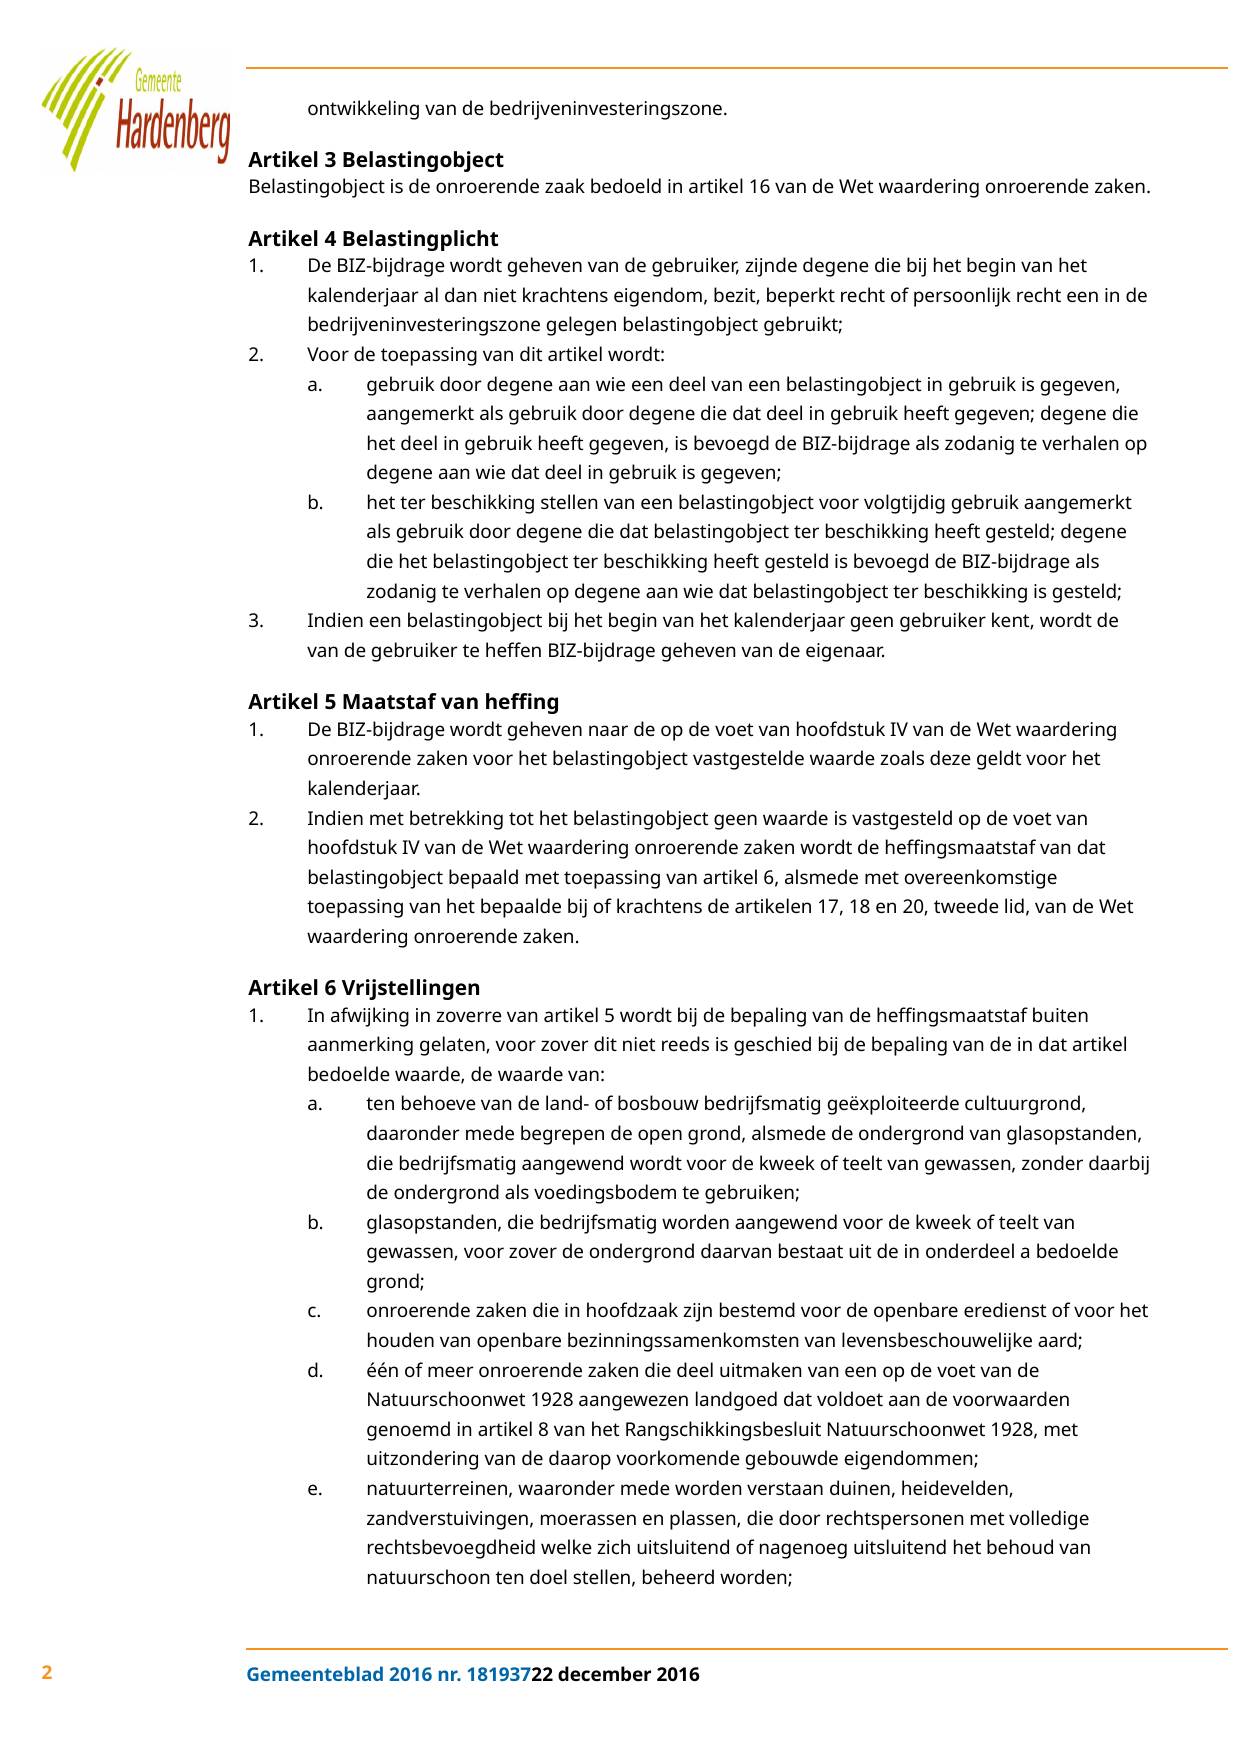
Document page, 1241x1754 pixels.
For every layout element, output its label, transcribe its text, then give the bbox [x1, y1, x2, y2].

list onroerende zaken die in hoofdzaak zijn bestemd voor de openbare eredienst of voor het houden van openbare bezinningssamenkomsten van levensbeschouwelijke aard; [307, 1298, 1152, 1353]
list ontwikkeling van de bedrijveninvesteringszone. [248, 95, 1152, 121]
text Artikel 6 Vrijstellingen [248, 973, 1152, 1002]
list gebruik door degene aan wie een deel van een belastingobject in gebruik is gegeven, aangemerkt als gebruik door degene die dat deel in gebruik heeft gegeven; degene die het deel in gebruik heeft gegeven, is bevoegd de BIZ-bijdrage als zodanig te verhalen op degene aan wie dat deel in gebruik is gegeven; [307, 371, 1152, 485]
list In afwijking in zoverre van artikel 5 wordt bij de bepaling van de heffingsmaatstaf buiten aanmerking gelaten, voor zover dit niet reeds is geschied bij de bepaling van de in dat artikel bedoelde waarde, de waarde van: [248, 1002, 1152, 1087]
list Indien met betrekking tot het belastingobject geen waarde is vastgesteld op de voet van hoofdstuk IV van de Wet waardering onroerende zaken wordt de heffingsmaatstaf van dat belastingobject bepaald met toepassing van artikel 6, alsmede met overeenkomstige toepassing van het bepaalde bij of krachtens de artikelen 17, 18 en 20, tweede lid, van de Wet waardering onroerende zaken. [248, 805, 1152, 949]
list het ter beschikking stellen van een belastingobject voor volgtijdig gebruik aangemerkt als gebruik door degene die dat belastingobject ter beschikking heeft gesteld; degene die het belastingobject ter beschikking heeft gesteld is bevoegd de BIZ-bijdrage als zodanig te verhalen op degene aan wie dat belastingobject ter beschikking is gesteld; [307, 489, 1152, 604]
text Artikel 3 Belastingobject [248, 145, 1152, 174]
list De BIZ-bijdrage wordt geheven naar de op de voet van hoofdstuk IV van de Wet waardering onroerende zaken voor het belastingobject vastgestelde waarde zoals deze geldt voor het kalenderjaar. [248, 716, 1152, 801]
list ten behoeve van de land- of bosbouw bedrijfsmatig geëxploiteerde cultuurgrond, daaronder mede begrepen de open grond, alsmede de ondergrond van glasopstanden, die bedrijfsmatig aangewend wordt voor de kweek of teelt van gewassen, zonder daarbij de ondergrond als voedingsbodem te gebruiken; [307, 1091, 1152, 1205]
list glasopstanden, die bedrijfsmatig worden aangewend voor de kweek of teelt van gewassen, voor zover de ondergrond daarvan bestaat uit de in onderdeel a bedoelde grond; [307, 1209, 1152, 1294]
list natuurterreinen, waaronder mede worden verstaan duinen, heidevelden, zandverstuivingen, moerassen en plassen, die door rechtspersonen met volledige rechtsbevoegdheid welke zich uitsluitend of nagenoeg uitsluitend het behoud van natuurschoon ten doel stellen, beheerd worden; [307, 1475, 1152, 1590]
text Artikel 4 Belastingplicht [248, 224, 1152, 252]
list Indien een belastingobject bij het begin van het kalenderjaar geen gebruiker kent, wordt de van de gebruiker te heffen BIZ-bijdrage geheven van de eigenaar. [248, 607, 1152, 663]
text Belastingobject is de onroerende zaak bedoeld in artikel 16 van de Wet waardering onroerende zaken. [248, 174, 1152, 199]
picture [41, 47, 231, 172]
text Artikel 5 Maatstaf van heffing [248, 687, 1152, 716]
list Voor de toepassing van dit artikel wordt: [248, 341, 1152, 367]
list één of meer onroerende zaken die deel uitmaken van een op de voet van de Natuurschoonwet 1928 aangewezen landgoed dat voldoet aan de voorwaarden genoemd in artikel 8 van het Rangschikkingsbesluit Natuurschoonwet 1928, met uitzondering van de daarop voorkomende gebouwde eigendommen; [307, 1357, 1152, 1471]
list De BIZ-bijdrage wordt geheven van de gebruiker, zijnde degene die bij het begin van het kalenderjaar al dan niet krachtens eigendom, bezit, beperkt recht of persoonlijk recht een in de bedrijveninvesteringszone gelegen belastingobject gebruikt; [248, 252, 1152, 337]
